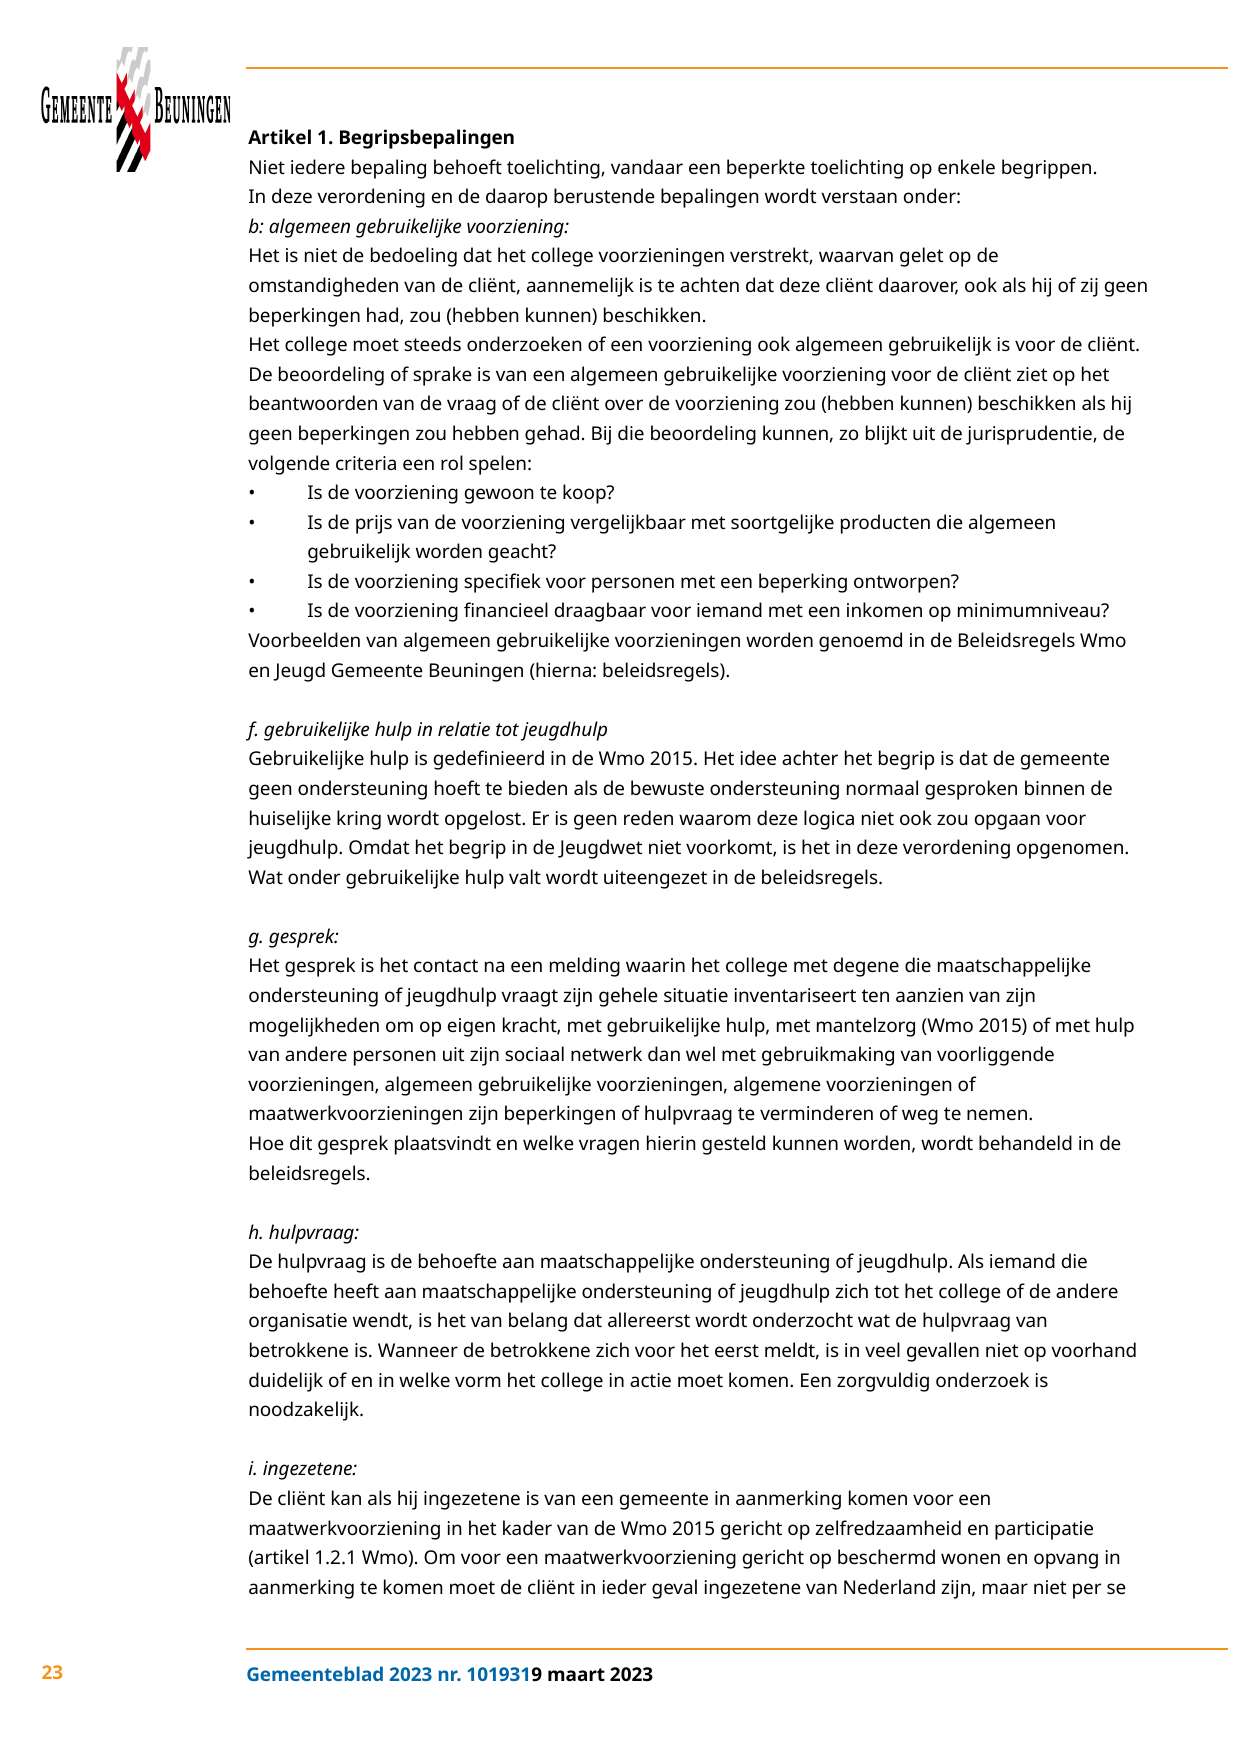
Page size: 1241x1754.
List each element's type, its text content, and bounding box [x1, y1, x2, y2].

text Het college moet steeds onderzoeken of een voorziening ook algemeen gebruikelijk is voor de cliënt. De beoordeling of sprake is van een algemeen gebruikelijke voorziening voor de cliënt ziet op het beantwoorden van de vraag of de cliënt over de voorziening zou (hebben kunnen) beschikken als hij geen beperkingen zou hebben gehad. Bij die beoordeling kunnen, zo blijkt uit de jurisprudentie, de volgende criteria een rol spelen: [248, 331, 1152, 476]
text Hoe dit gesprek plaatsvindt en welke vragen hierin gesteld kunnen worden, wordt behandeld in de beleidsregels. [248, 1130, 1152, 1186]
text Voorbeelden van algemeen gebruikelijke voorzieningen worden genoemd in de Beleidsregels Wmo en Jeugd Gemeente Beuningen (hierna: beleidsregels). [248, 627, 1152, 683]
text Gebruikelijke hulp is gedefinieerd in de Wmo 2015. Het idee achter het begrip is dat de gemeente geen ondersteuning hoeft te bieden als de bewuste ondersteuning normaal gesproken binnen de huiselijke kring wordt opgelost. Er is geen reden waarom deze logica niet ook zou opgaan voor jeugdhulp. Omdat het begrip in de Jeugdwet niet voorkomt, is het in deze verordening opgenomen. [248, 746, 1152, 860]
text De cliënt kan als hij ingezetene is van een gemeente in aanmerking komen voor een maatwerkvoorziening in het kader van de Wmo 2015 gericht op zelfredzaamheid en participatie (artikel 1.2.1 Wmo). Om voor een maatwerkvoorziening gericht op beschermd wonen en opvang in aanmerking te komen moet de cliënt in ieder geval ingezetene van Nederland zijn, maar niet per se [248, 1485, 1152, 1600]
text f. gebruikelijke hulp in relatie tot jeugdhulp [248, 716, 1152, 742]
text Het is niet de bedoeling dat het college voorzieningen verstrekt, waarvan gelet op de omstandigheden van de cliënt, aannemelijk is te achten dat deze cliënt daarover, ook als hij of zij geen beperkingen had, zou (hebben kunnen) beschikken. [248, 243, 1152, 328]
list Is de voorziening financieel draagbaar voor iemand met een inkomen op minimumniveau? [248, 598, 1152, 623]
list Is de voorziening gewoon te koop? [248, 479, 1152, 505]
text b: algemeen gebruikelijke voorziening: [248, 213, 1152, 239]
text Wat onder gebruikelijke hulp valt wordt uiteengezet in de beleidsregels. [248, 864, 1152, 890]
list Is de voorziening specifiek voor personen met een beperking ontworpen? [248, 568, 1152, 594]
text De hulpvraag is de behoefte aan maatschappelijke ondersteuning of jeugdhulp. Als iemand die behoefte heeft aan maatschappelijke ondersteuning of jeugdhulp zich tot het college of de andere organisatie wendt, is het van belang dat allereerst wordt onderzocht wat de hulpvraag van betrokkene is. Wanneer de betrokkene zich voor het eerst meldt, is in veel gevallen niet op voorhand duidelijk of en in welke vorm het college in actie moet komen. Een zorgvuldig onderzoek is noodzakelijk. [248, 1248, 1152, 1422]
text In deze verordening en de daarop berustende bepalingen wordt verstaan onder: [248, 183, 1152, 209]
text h. hulpvraag: [248, 1219, 1152, 1245]
text Het gesprek is het contact na een melding waarin het college met degene die maatschappelijke ondersteuning of jeugdhulp vraagt zijn gehele situatie inventariseert ten aanzien van zijn mogelijkheden om op eigen kracht, met gebruikelijke hulp, met mantelzorg (Wmo 2015) of met hulp van andere personen uit zijn sociaal netwerk dan wel met gebruikmaking van voorliggende voorzieningen, algemeen gebruikelijke voorzieningen, algemene voorzieningen of maatwerkvoorzieningen zijn beperkingen of hulpvraag te verminderen of weg te nemen. [248, 953, 1152, 1126]
text g. gesprek: [248, 923, 1152, 949]
list Is de prijs van de voorziening vergelijkbaar met soortgelijke producten die algemeen gebruikelijk worden geacht? [248, 509, 1152, 564]
picture [41, 47, 231, 172]
text Artikel 1. Begripsbepalingen [248, 124, 1152, 150]
text i. ingezetene: [248, 1456, 1152, 1481]
text Niet iedere bepaling behoeft toelichting, vandaar een beperkte toelichting op enkele begrippen. [248, 154, 1152, 180]
